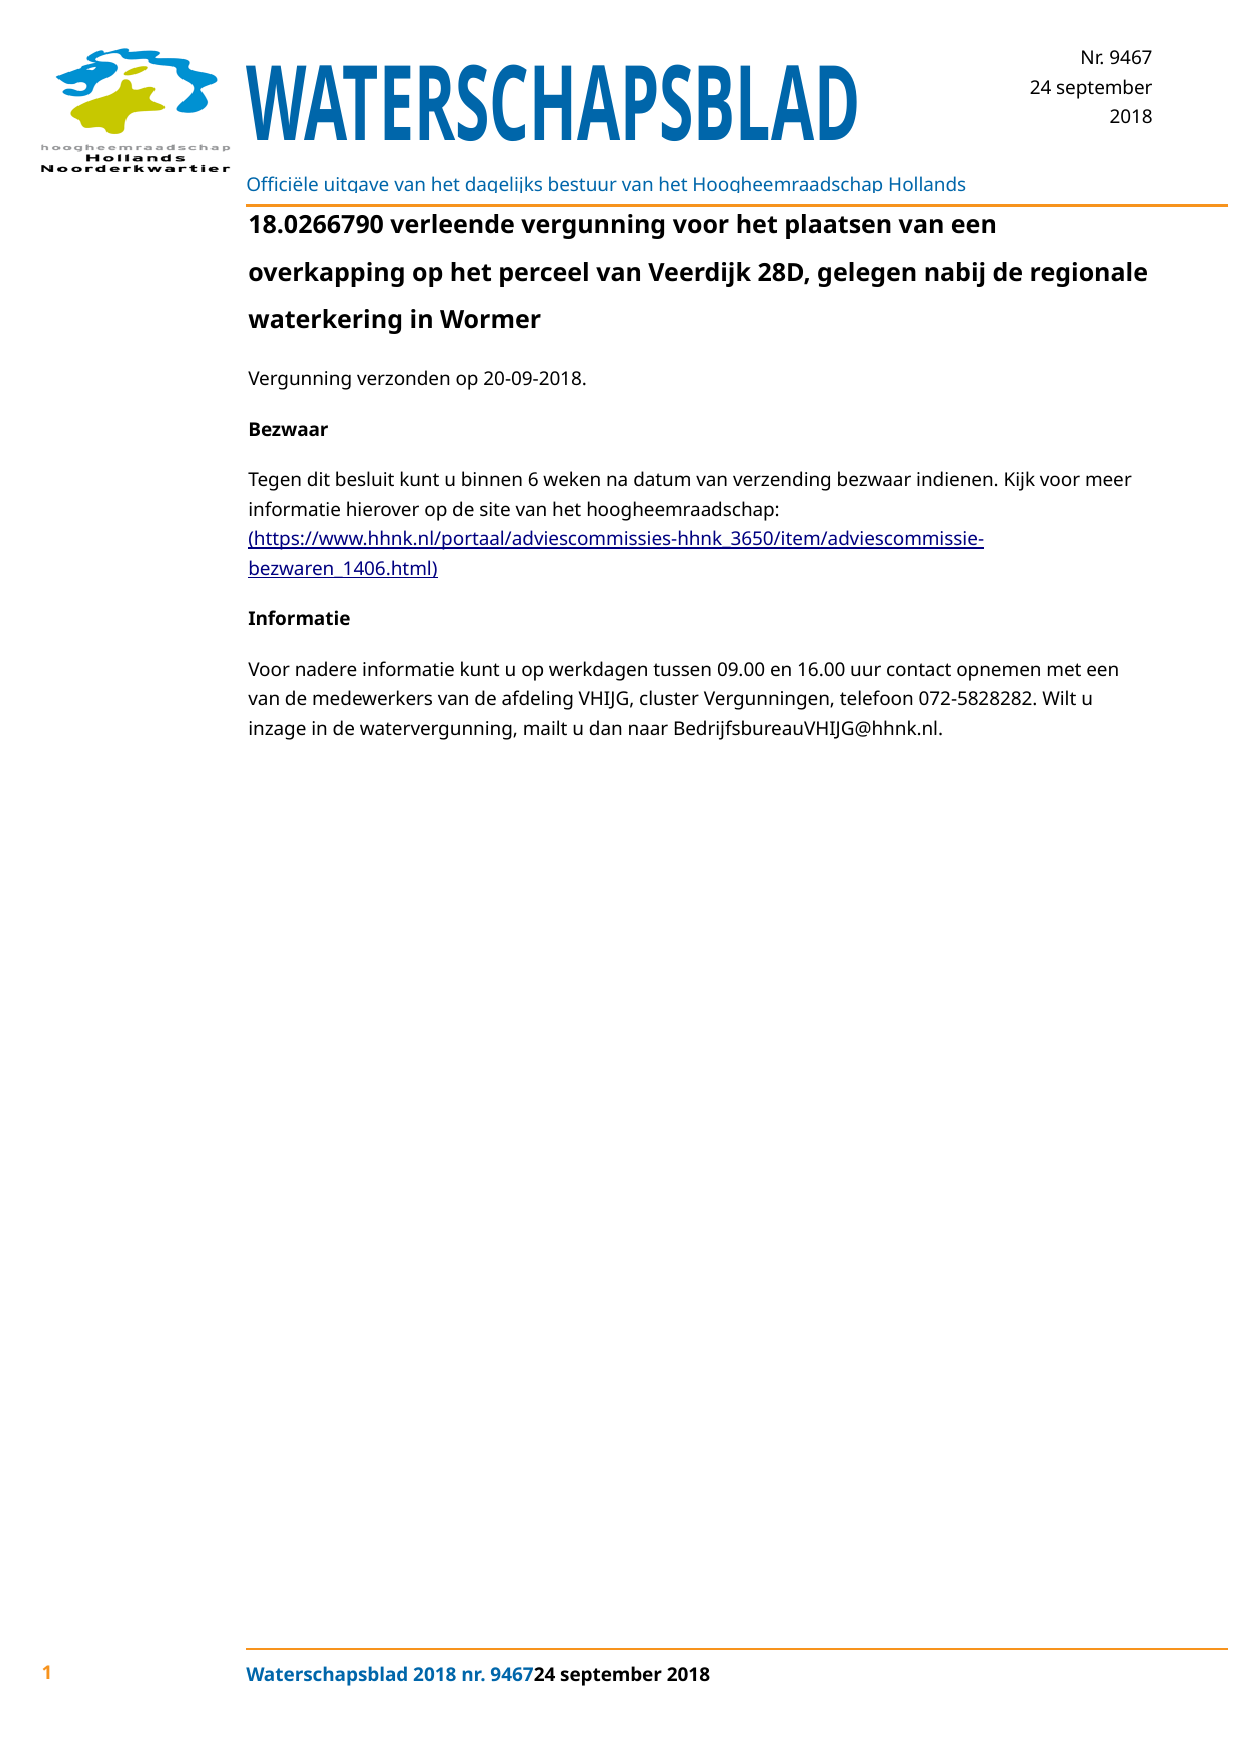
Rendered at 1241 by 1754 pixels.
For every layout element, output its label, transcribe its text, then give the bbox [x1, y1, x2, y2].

text Informatie [248, 606, 1152, 631]
text Tegen dit besluit kunt u binnen 6 weken na datum van verzending bezwaar indienen. Kijk voor meer informatie hierover op de site van het hoogheemraadschap: (https://www.hhnk.nl/portaal/adviescommissies-hhnk_3650/item/adviescommissie-bezwaren_1406.html) [248, 466, 1152, 581]
text 18.0266790 verleende vergunning voor het plaatsen van een overkapping op het perceel van Veerdijk 28D, gelegen nabij de regionale waterkering in Wormer [248, 207, 1152, 336]
picture [41, 47, 231, 172]
text Bezwaar [248, 416, 1152, 442]
text Vergunning verzonden op 20-09-2018. [248, 366, 1152, 391]
text Voor nadere informatie kunt u op werkdagen tussen 09.00 en 16.00 uur contact opnemen met een van de medewerkers van de afdeling VHIJG, cluster Vergunningen, telefoon 072-5828282. Wilt u inzage in de watervergunning, mailt u dan naar BedrijfsbureauVHIJG@hhnk.nl. [248, 656, 1152, 741]
